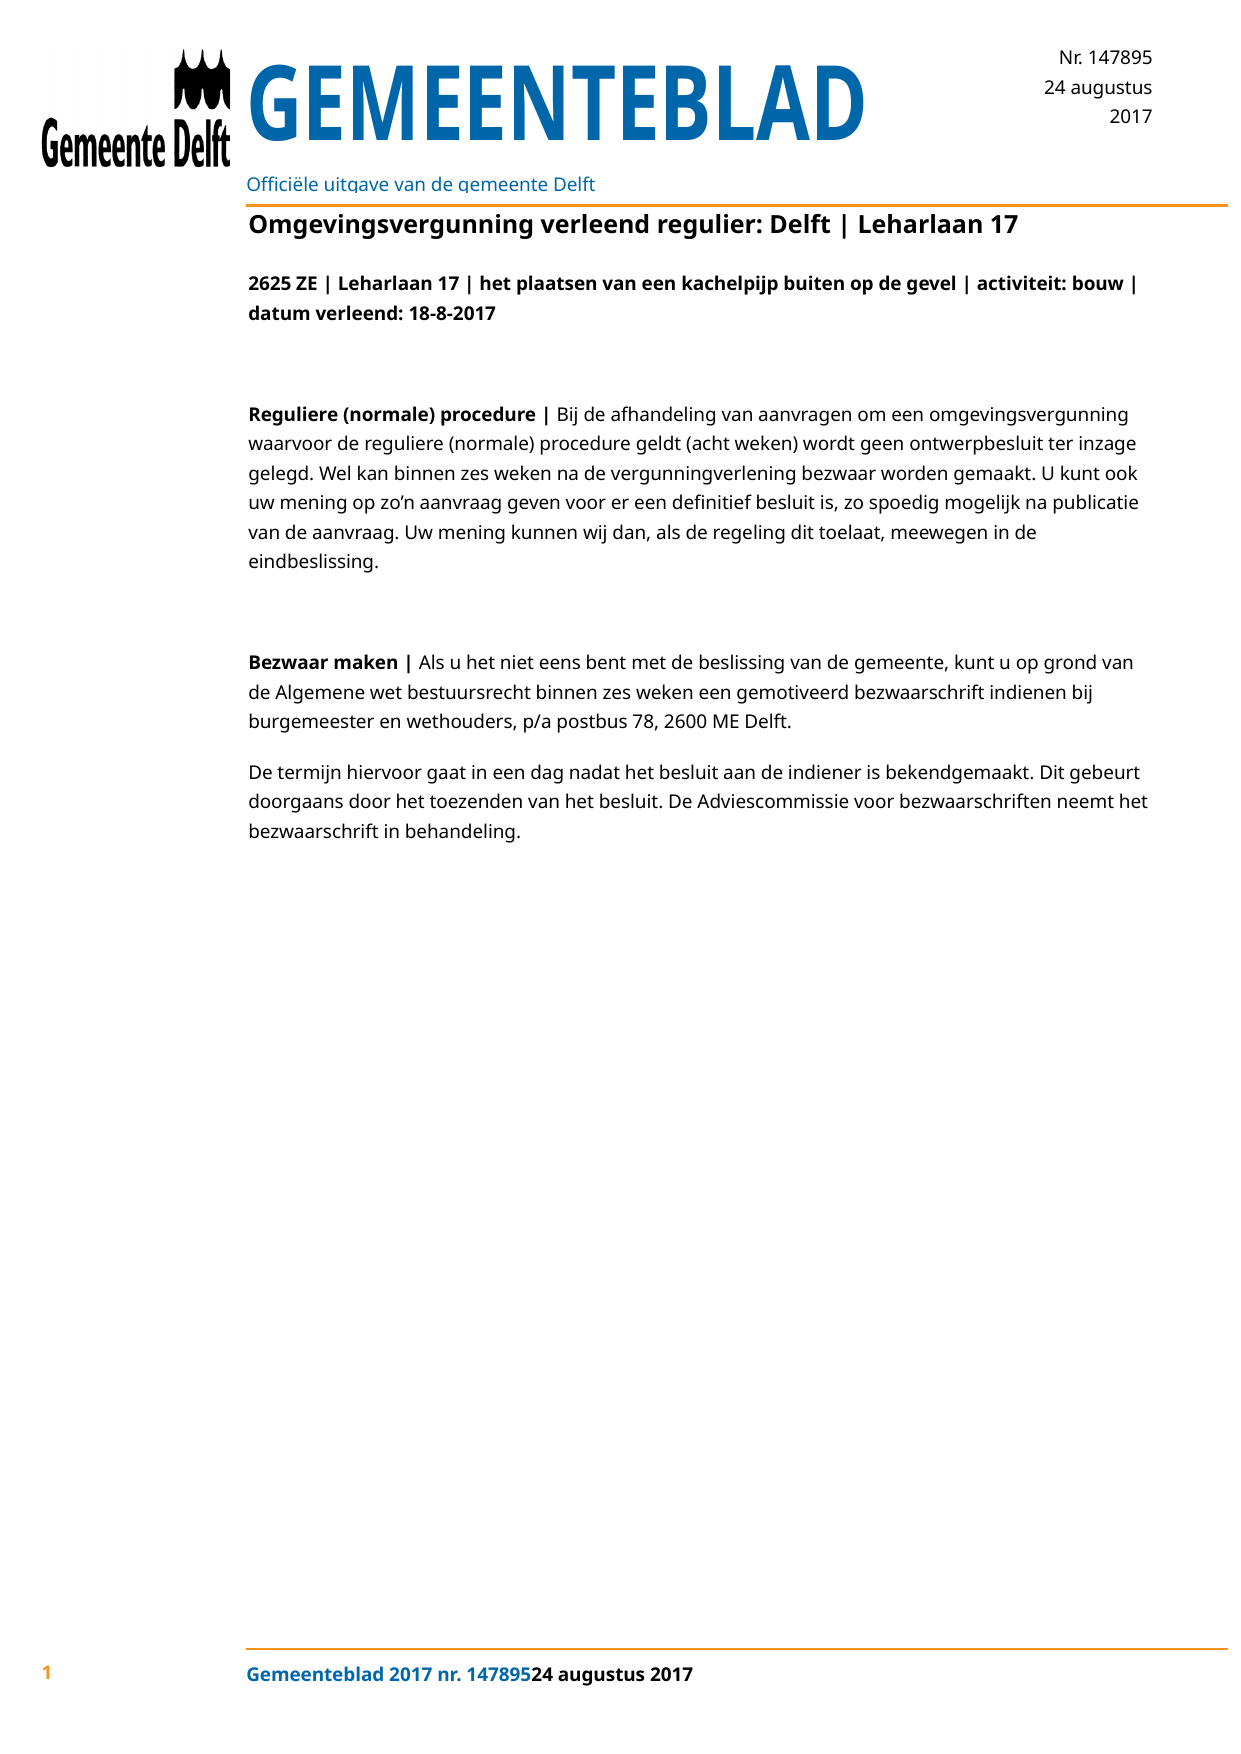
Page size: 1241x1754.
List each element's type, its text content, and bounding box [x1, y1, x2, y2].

text De termijn hiervoor gaat in een dag nadat het besluit aan de indiener is bekendgemaakt. Dit gebeurt doorgaans door het toezenden van het besluit. De Adviescommissie voor bezwaarschriften neemt het bezwaarschrift in behandeling. [248, 759, 1152, 844]
text Reguliere (normale) procedure | Bij de afhandeling van aanvragen om een omgevingsvergunning waarvoor de reguliere (normale) procedure geldt (acht weken) wordt geen ontwerpbesluit ter inzage gelegd. Wel kan binnen zes weken na de vergunningverlening bezwaar worden gemaakt. U kunt ook uw mening op zo’n aanvraag geven voor er een definitief besluit is, zo spoedig mogelijk na publicatie van de aanvraag. Uw mening kunnen wij dan, als de regeling dit toelaat, meewegen in de eindbeslissing. [248, 401, 1152, 574]
text 2625 ZE | Leharlaan 17 | het plaatsen van een kachelpijp buiten op de gevel | activiteit: bouw | datum verleend: 18-8-2017 [248, 270, 1152, 326]
picture [41, 47, 231, 172]
text Bezwaar maken | Als u het niet eens bent met de beslissing van de gemeente, kunt u op grond van de Algemene wet bestuursrecht binnen zes weken een gemotiveerd bezwaarschrift indienen bij burgemeester en wethouders, p/a postbus 78, 2600 ME Delft. [248, 649, 1152, 734]
text Omgevingsvergunning verleend regulier: Delft | Leharlaan 17 [248, 207, 1152, 241]
